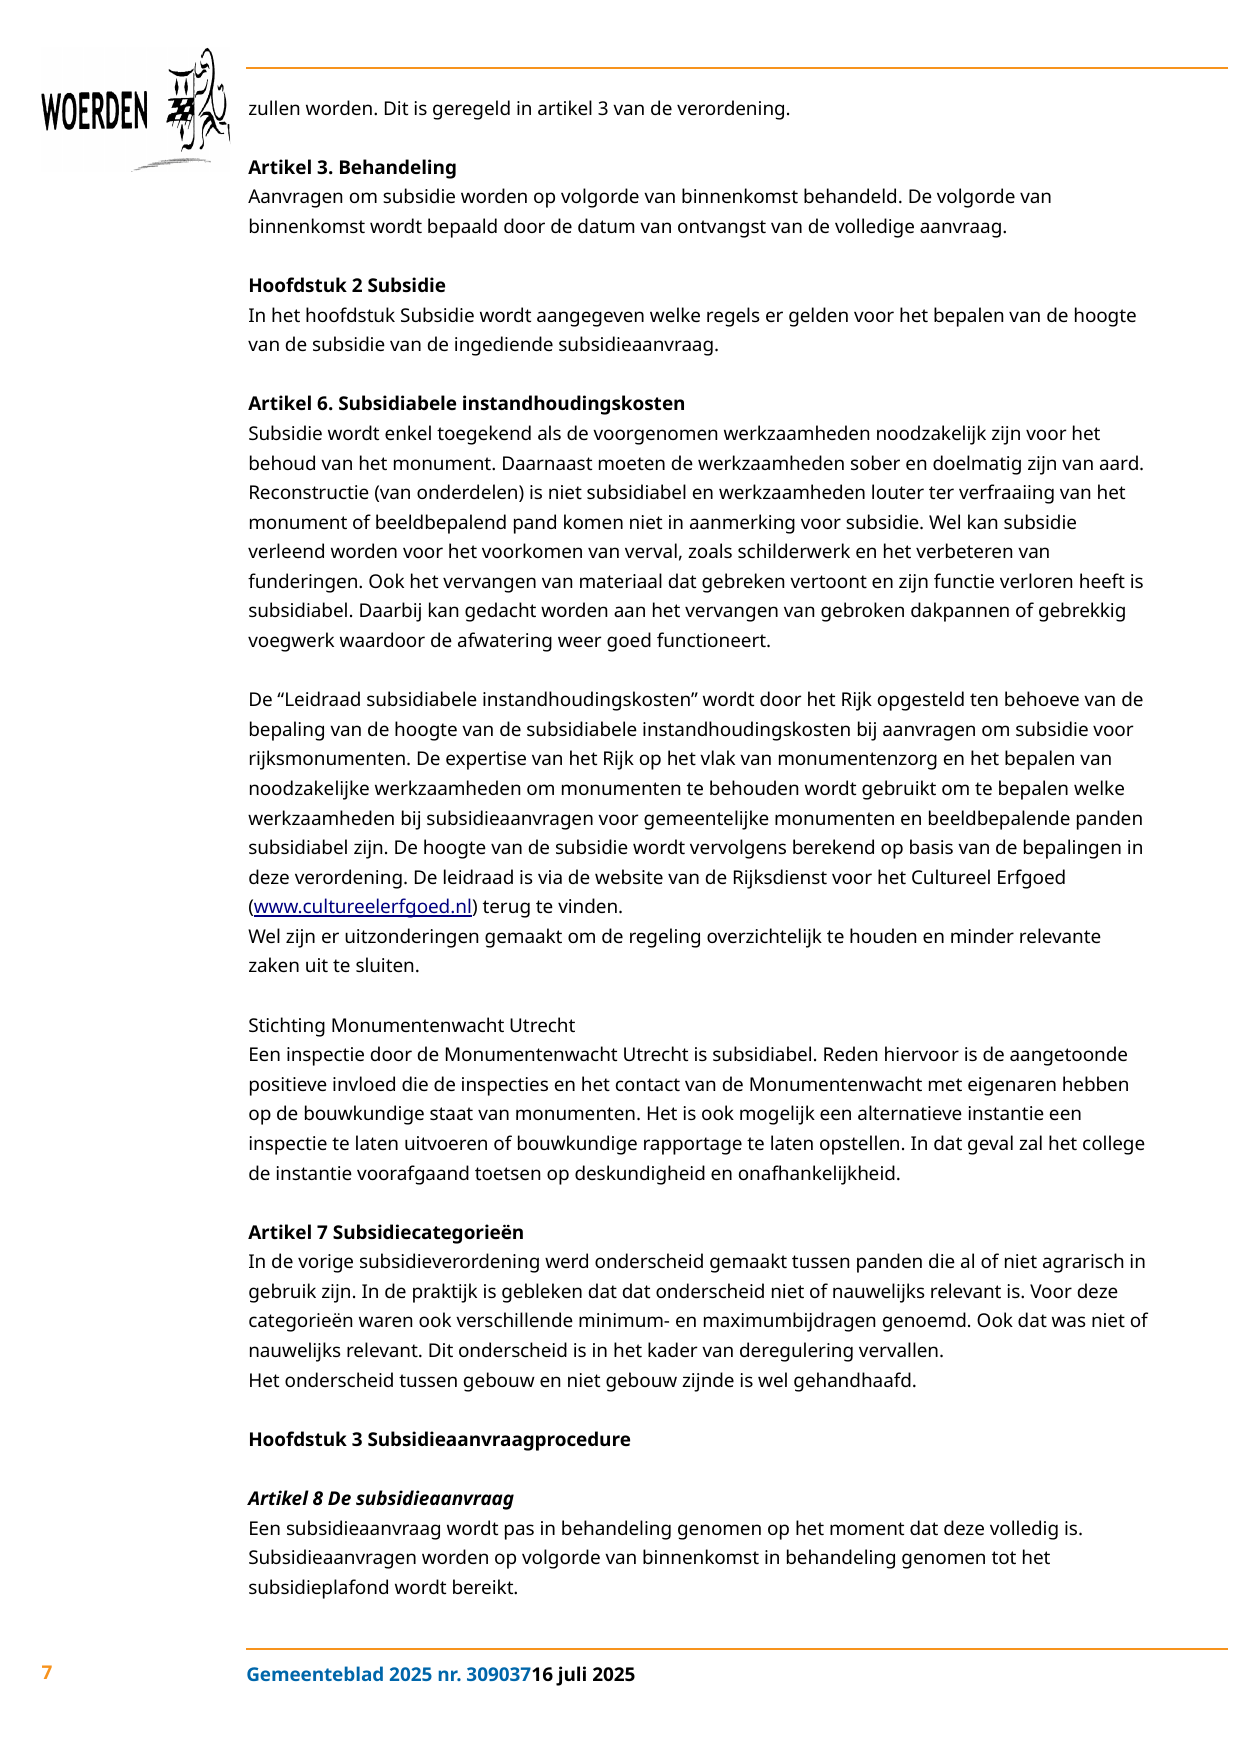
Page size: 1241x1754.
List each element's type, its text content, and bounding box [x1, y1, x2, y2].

text Een subsidieaanvraag wordt pas in behandeling genomen op het moment dat deze volledig is. Subsidieaanvragen worden op volgorde van binnenkomst in behandeling genomen tot het subsidieplafond wordt bereikt. [248, 1515, 1152, 1600]
text Hoofdstuk 3 Subsidieaanvraagprocedure [248, 1426, 1152, 1452]
picture [41, 47, 231, 172]
text Aanvragen om subsidie worden op volgorde van binnenkomst behandeld. De volgorde van binnenkomst wordt bepaald door de datum van ontvangst van de volledige aanvraag. [248, 183, 1152, 239]
text Subsidie wordt enkel toegekend als de voorgenomen werkzaamheden noodzakelijk zijn voor het behoud van het monument. Daarnaast moeten de werkzaamheden sober en doelmatig zijn van aard. Reconstructie (van onderdelen) is niet subsidiabel en werkzaamheden louter ter verfraaiing van het monument of beeldbepalend pand komen niet in aanmerking voor subsidie. Wel kan subsidie verleend worden voor het voorkomen van verval, zoals schilderwerk en het verbeteren van funderingen. Ook het vervangen van materiaal dat gebreken vertoont en zijn functie verloren heeft is subsidiabel. Daarbij kan gedacht worden aan het vervangen van gebroken dakpannen of gebrekkig voegwerk waardoor de afwatering weer goed functioneert. [248, 420, 1152, 653]
text Een inspectie door de Monumentenwacht Utrecht is subsidiabel. Reden hiervoor is de aangetoonde positieve invloed die de inspecties en het contact van de Monumentenwacht met eigenaren hebben op de bouwkundige staat van monumenten. Het is ook mogelijk een alternatieve instantie een inspectie te laten uitvoeren of bouwkundige rapportage te laten opstellen. In dat geval zal het college de instantie voorafgaand toetsen op deskundigheid en onafhankelijkheid. [248, 1041, 1152, 1186]
text Artikel 6. Subsidiabele instandhoudingskosten [248, 391, 1152, 416]
text In het hoofdstuk Subsidie wordt aangegeven welke regels er gelden voor het bepalen van de hoogte van de subsidie van de ingediende subsidieaanvraag. [248, 302, 1152, 357]
text Het onderscheid tussen gebouw en niet gebouw zijnde is wel gehandhaafd. [248, 1367, 1152, 1393]
text In de vorige subsidieverordening werd onderscheid gemaakt tussen panden die al of niet agrarisch in gebruik zijn. In de praktijk is gebleken dat dat onderscheid niet of nauwelijks relevant is. Voor deze categorieën waren ook verschillende minimum- en maximumbijdragen genoemd. Ook dat was niet of nauwelijks relevant. Dit onderscheid is in het kader van deregulering vervallen. [248, 1248, 1152, 1363]
text Hoofdstuk 2 Subsidie [248, 272, 1152, 298]
text Artikel 7 Subsidiecategorieën [248, 1219, 1152, 1245]
text Artikel 3. Behandeling [248, 154, 1152, 180]
text Stichting Monumentenwacht Utrecht [248, 1012, 1152, 1038]
text Wel zijn er uitzonderingen gemaakt om de regeling overzichtelijk te houden en minder relevante zaken uit te sluiten. [248, 923, 1152, 978]
text De “Leidraad subsidiabele instandhoudingskosten” wordt door het Rijk opgesteld ten behoeve van de bepaling van de hoogte van de subsidiabele instandhoudingskosten bij aanvragen om subsidie voor rijksmonumenten. De expertise van het Rijk op het vlak van monumentenzorg en het bepalen van noodzakelijke werkzaamheden om monumenten te behouden wordt gebruikt om te bepalen welke werkzaamheden bij subsidieaanvragen voor gemeentelijke monumenten en beeldbepalende panden subsidiabel zijn. De hoogte van de subsidie wordt vervolgens berekend op basis van de bepalingen in deze verordening. De leidraad is via de website van de Rijksdienst voor het Cultureel Erfgoed (www.cultureelerfgoed.nl) terug te vinden. [248, 686, 1152, 919]
text zullen worden. Dit is geregeld in artikel 3 van de verordening. [248, 95, 1152, 121]
text Artikel 8 De subsidieaanvraag [248, 1485, 1152, 1511]
